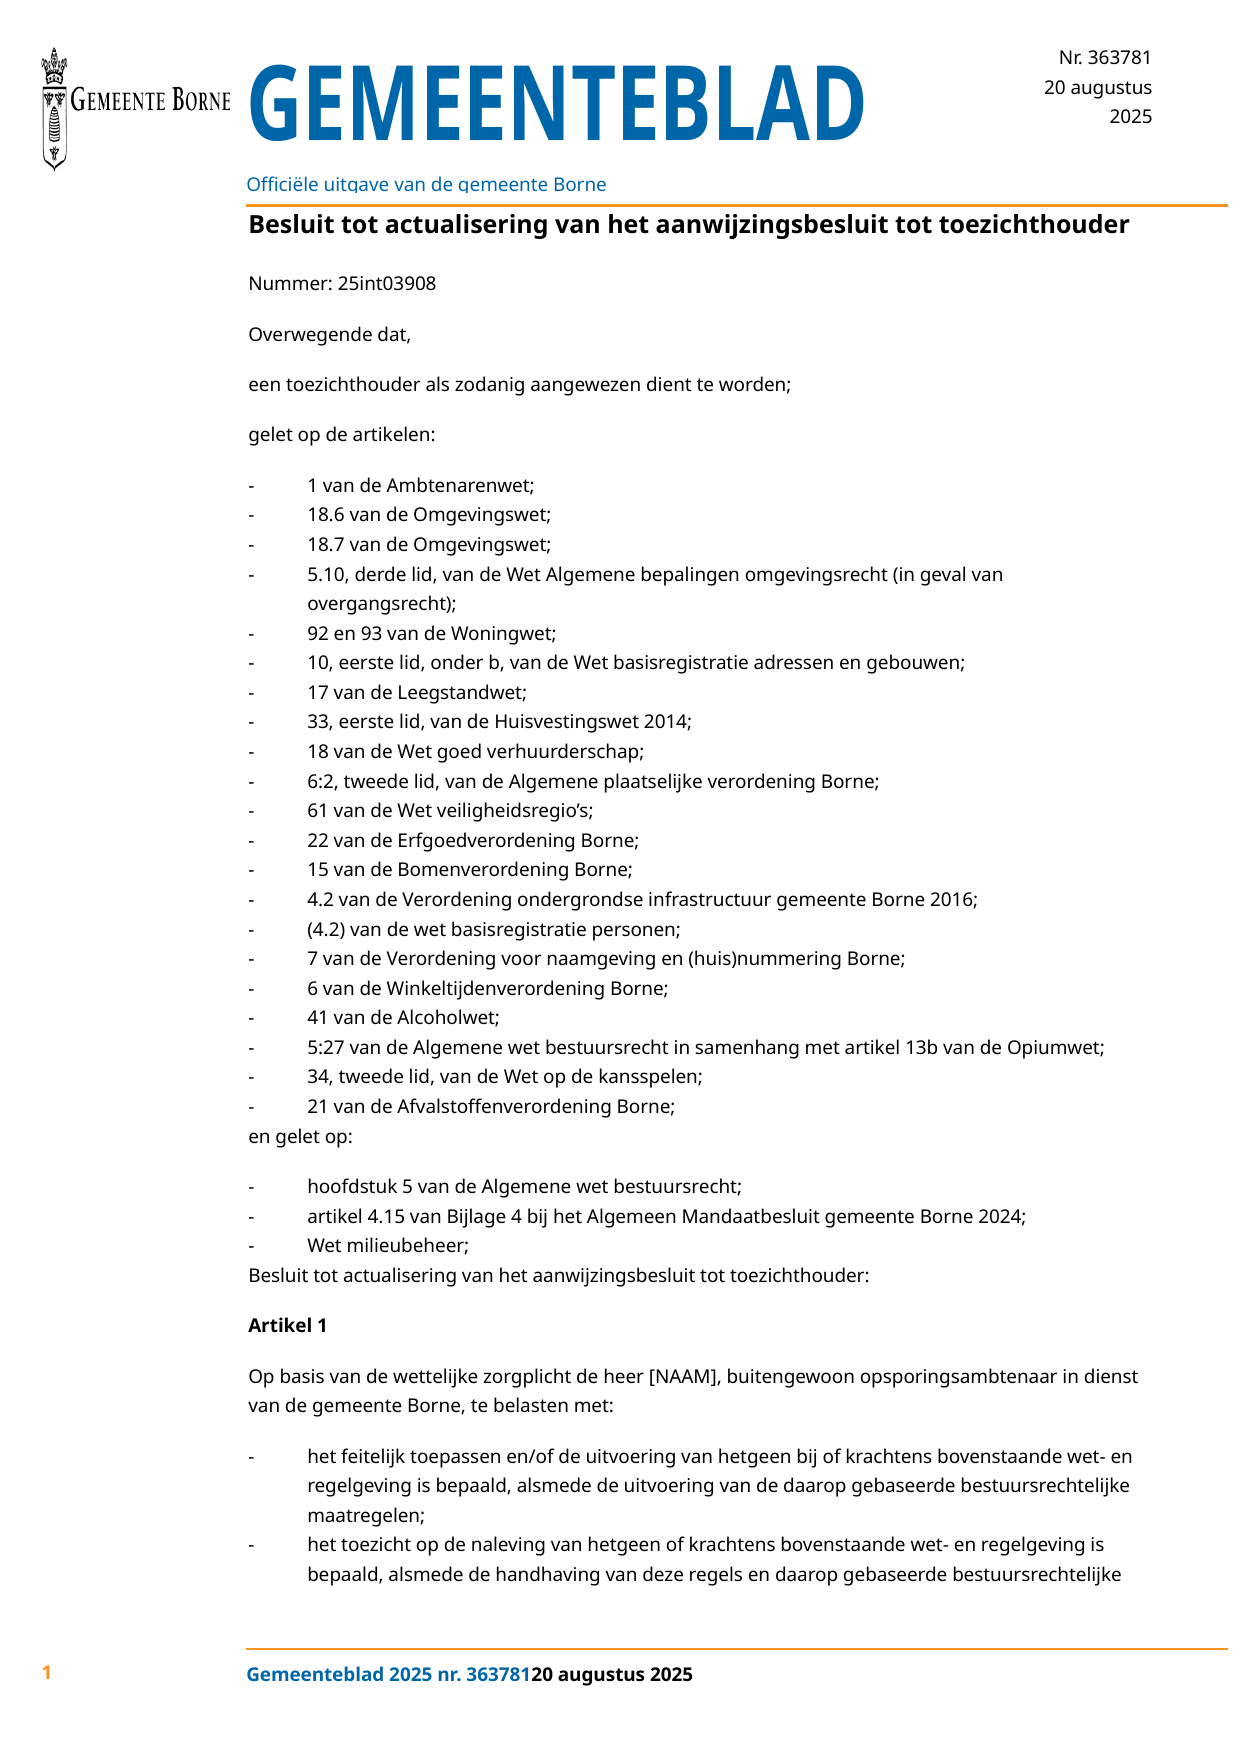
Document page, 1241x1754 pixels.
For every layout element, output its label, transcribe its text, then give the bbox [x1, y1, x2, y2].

list 18 van de Wet goed verhuurderschap; [248, 738, 1152, 764]
list hoofdstuk 5 van de Algemene wet bestuursrecht; [248, 1173, 1152, 1199]
list 17 van de Leegstandwet; [248, 679, 1152, 705]
list 34, tweede lid, van de Wet op de kansspelen; [248, 1064, 1152, 1089]
list 5:27 van de Algemene wet bestuursrecht in samenhang met artikel 13b van de Opiumwet; [248, 1034, 1152, 1060]
list (4.2) van de wet basisregistratie personen; [248, 916, 1152, 941]
list 41 van de Alcoholwet; [248, 1004, 1152, 1030]
list 33, eerste lid, van de Huisvestingswet 2014; [248, 709, 1152, 734]
list 22 van de Erfgoedverordening Borne; [248, 827, 1152, 853]
list 5.10, derde lid, van de Wet Algemene bepalingen omgevingsrecht (in geval van overgangsrecht); [248, 561, 1152, 616]
list artikel 4.15 van Bijlage 4 bij het Algemeen Mandaatbesluit gemeente Borne 2024; [248, 1203, 1152, 1228]
text gelet op de artikelen: [248, 422, 1152, 447]
list 92 en 93 van de Woningwet; [248, 620, 1152, 646]
list 18.6 van de Omgevingswet; [248, 502, 1152, 527]
list het toezicht op de naleving van hetgeen of krachtens bovenstaande wet- en regelgeving is bepaald, alsmede de handhaving van deze regels en daarop gebaseerde bestuursrechtelijke [248, 1532, 1152, 1587]
list 6 van de Winkeltijdenverordening Borne; [248, 975, 1152, 1001]
list 4.2 van de Verordening ondergrondse infrastructuur gemeente Borne 2016; [248, 886, 1152, 912]
text Besluit tot actualisering van het aanwijzingsbesluit tot toezichthouder: [248, 1262, 1152, 1288]
list 1 van de Ambtenarenwet; [248, 472, 1152, 498]
list 18.7 van de Omgevingswet; [248, 531, 1152, 557]
text Artikel 1 [248, 1312, 1152, 1338]
list 15 van de Bomenverordening Borne; [248, 857, 1152, 882]
list 7 van de Verordening voor naamgeving en (huis)nummering Borne; [248, 945, 1152, 971]
list het feitelijk toepassen en/of de uitvoering van hetgeen bij of krachtens bovenstaande wet- en regelgeving is bepaald, alsmede de uitvoering van de daarop gebaseerde bestuursrechtelijke maatregelen; [248, 1443, 1152, 1528]
list 10, eerste lid, onder b, van de Wet basisregistratie adressen en gebouwen; [248, 649, 1152, 675]
list Wet milieubeheer; [248, 1232, 1152, 1258]
text Besluit tot actualisering van het aanwijzingsbesluit tot toezichthouder [248, 207, 1152, 241]
picture [41, 47, 231, 172]
text en gelet op: [248, 1123, 1152, 1148]
text Nummer: 25int03908 [248, 270, 1152, 296]
text Overwegende dat, [248, 321, 1152, 346]
text een toezichthouder als zodanig aangewezen dient te worden; [248, 371, 1152, 397]
list 21 van de Afvalstoffenverordening Borne; [248, 1093, 1152, 1119]
list 6:2, tweede lid, van de Algemene plaatselijke verordening Borne; [248, 768, 1152, 793]
list 61 van de Wet veiligheidsregio’s; [248, 797, 1152, 823]
text Op basis van de wettelijke zorgplicht de heer [NAAM], buitengewoon opsporingsambtenaar in dienst van de gemeente Borne, te belasten met: [248, 1363, 1152, 1418]
